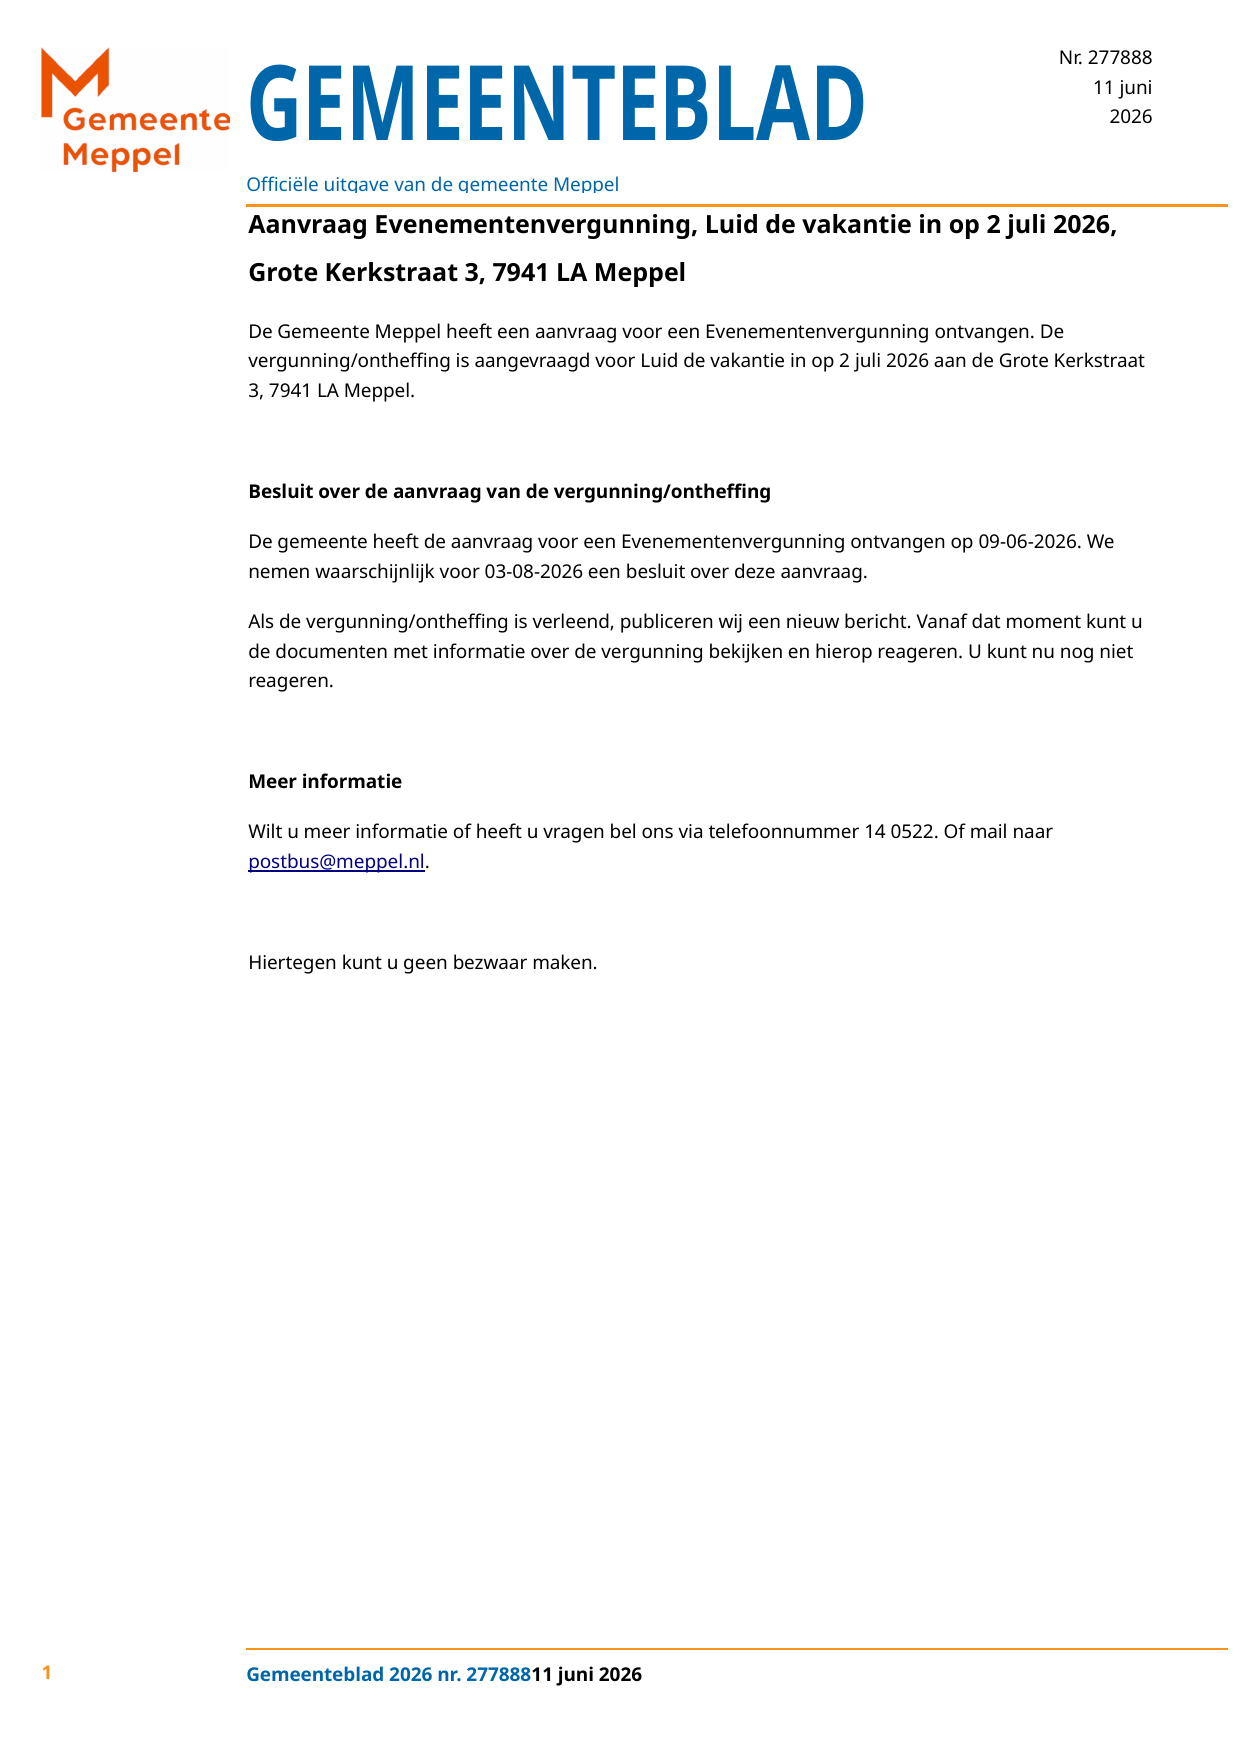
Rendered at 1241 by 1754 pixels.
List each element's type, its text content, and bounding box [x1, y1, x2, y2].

text Meer informatie [248, 768, 1152, 794]
text De gemeente heeft de aanvraag voor een Evenementenvergunning ontvangen op 09-06-2026. We nemen waarschijnlijk voor 03-08-2026 een besluit over deze aanvraag. [248, 528, 1152, 584]
text Wilt u meer informatie of heeft u vragen bel ons via telefoonnummer 14 0522. Of mail naar postbus@meppel.nl. [248, 819, 1152, 874]
text Als de vergunning/ontheffing is verleend, publiceren wij een nieuw bericht. Vanaf dat moment kunt u de documenten met informatie over de vergunning bekijken en hierop reageren. U kunt nu nog niet reageren. [248, 608, 1152, 693]
text Hiertegen kunt u geen bezwaar maken. [248, 949, 1152, 975]
text Besluit over de aanvraag van de vergunning/ontheffing [248, 478, 1152, 504]
text De Gemeente Meppel heeft een aanvraag voor een Evenementenvergunning ontvangen. De vergunning/ontheffing is aangevraagd voor Luid de vakantie in op 2 juli 2026 aan de Grote Kerkstraat 3, 7941 LA Meppel. [248, 318, 1152, 403]
text Aanvraag Evenementenvergunning, Luid de vakantie in op 2 juli 2026, Grote Kerkstraat 3, 7941 LA Meppel [248, 207, 1152, 288]
picture [41, 47, 231, 172]
